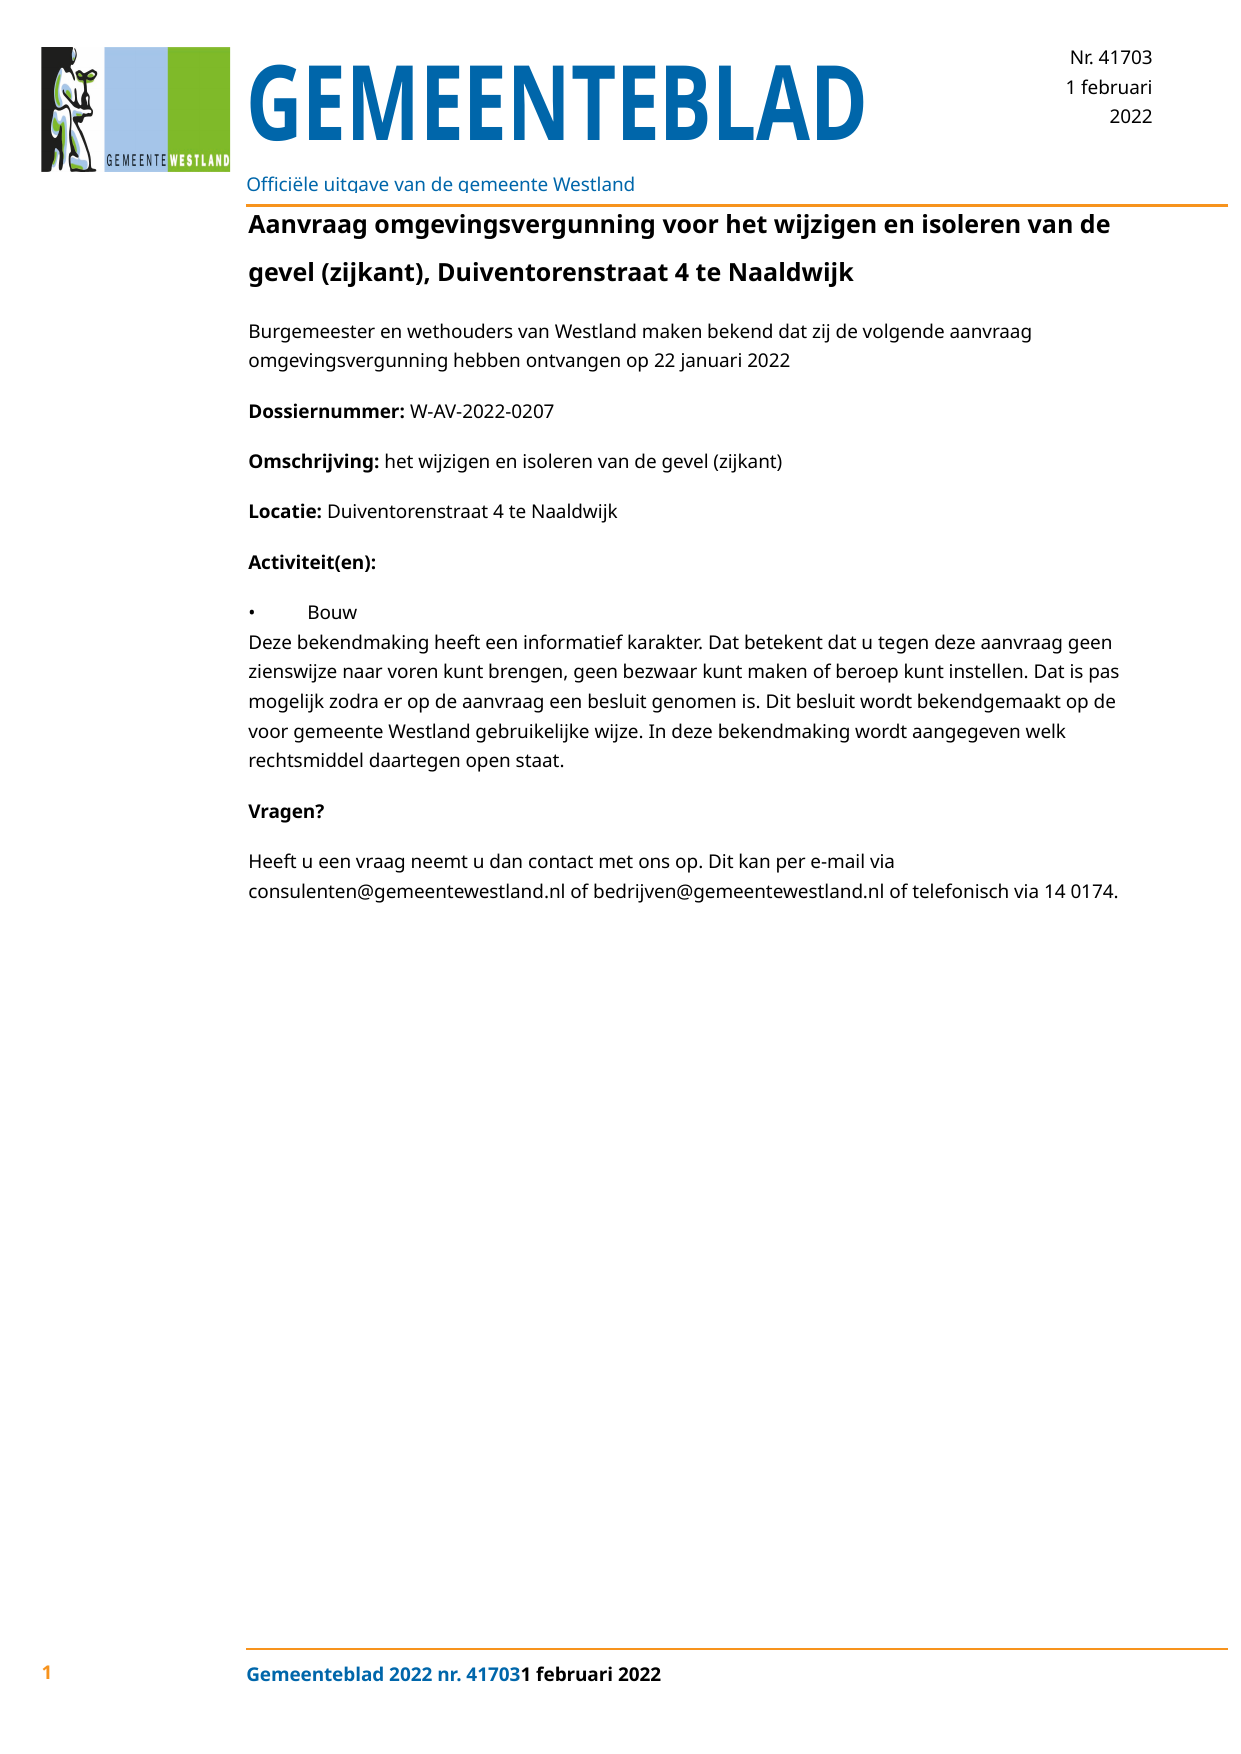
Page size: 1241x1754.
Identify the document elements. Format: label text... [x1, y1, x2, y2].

text Activiteit(en): [248, 549, 1152, 575]
text Aanvraag omgevingsvergunning voor het wijzigen en isoleren van de gevel (zijkant), Duiventorenstraat 4 te Naaldwijk [248, 207, 1152, 288]
text Locatie: Duiventorenstraat 4 te Naaldwijk [248, 499, 1152, 524]
text Deze bekendmaking heeft een informatief karakter. Dat betekent dat u tegen deze aanvraag geen zienswijze naar voren kunt brengen, geen bezwaar kunt maken of beroep kunt instellen. Dat is pas mogelijk zodra er op de aanvraag een besluit genomen is. Dit besluit wordt bekendgemaakt op de voor gemeente Westland gebruikelijke wijze. In deze bekendmaking wordt aangegeven welk rechtsmiddel daartegen open staat. [248, 629, 1152, 773]
text Burgemeester en wethouders van Westland maken bekend dat zij de volgende aanvraag omgevingsvergunning hebben ontvangen op 22 januari 2022 [248, 318, 1152, 373]
text Omschrijving: het wijzigen en isoleren van de gevel (zijkant) [248, 448, 1152, 474]
list Bouw [248, 599, 1152, 625]
text Heeft u een vraag neemt u dan contact met ons op. Dit kan per e-mail via consulenten@gemeentewestland.nl of bedrijven@gemeentewestland.nl of telefonisch via 14 0174. [248, 848, 1152, 904]
text Dossiernummer: W-AV-2022-0207 [248, 398, 1152, 424]
text Vragen? [248, 798, 1152, 824]
picture [41, 47, 231, 172]
